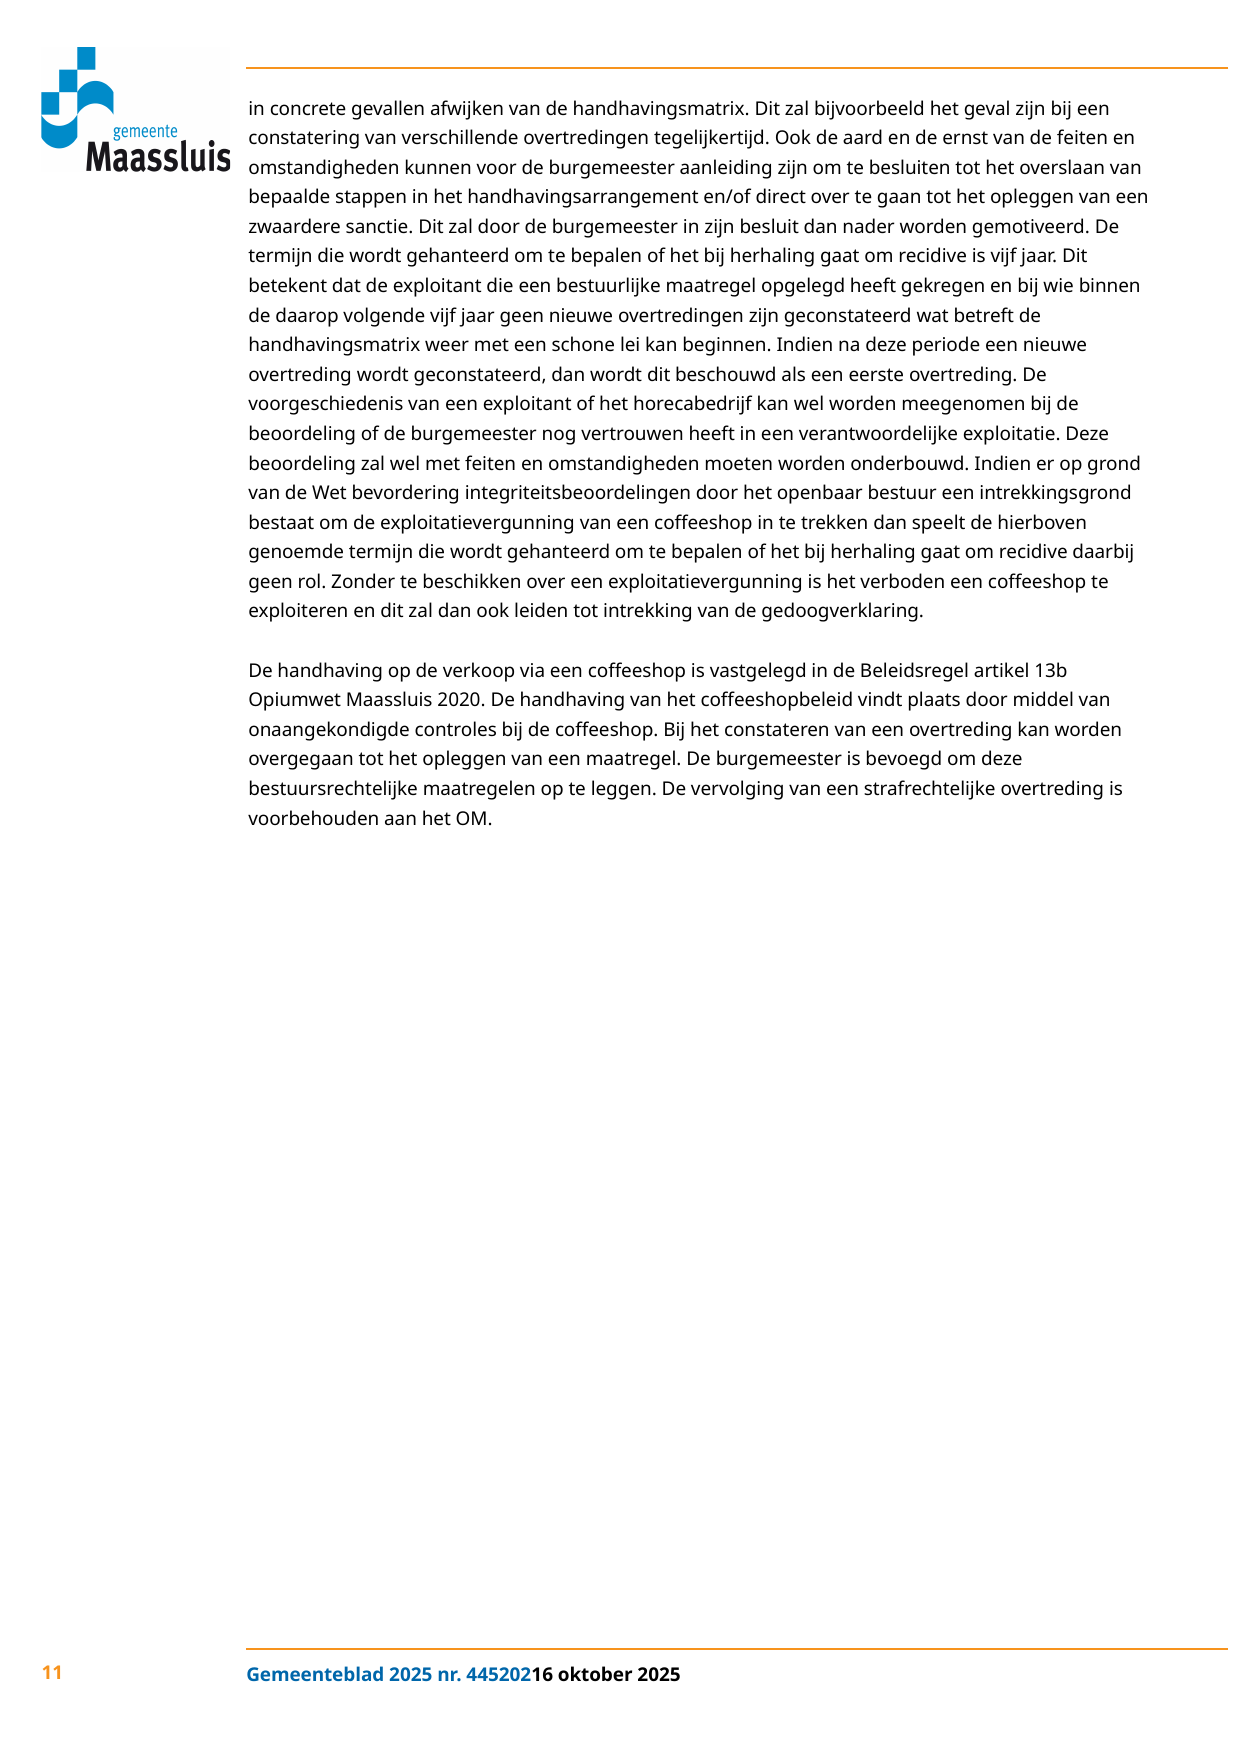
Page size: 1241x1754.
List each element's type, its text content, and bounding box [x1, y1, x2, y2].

text De handhaving op de verkoop via een coffeeshop is vastgelegd in de Beleidsregel artikel 13b Opiumwet Maassluis 2020. De handhaving van het coffeeshopbeleid vindt plaats door middel van onaangekondigde controles bij de coffeeshop. Bij het constateren van een overtreding kan worden overgegaan tot het opleggen van een maatregel. De burgemeester is bevoegd om deze bestuursrechtelijke maatregelen op te leggen. De vervolging van een strafrechtelijke overtreding is voorbehouden aan het OM. [248, 657, 1152, 831]
text in concrete gevallen afwijken van de handhavingsmatrix. Dit zal bijvoorbeeld het geval zijn bij een constatering van verschillende overtredingen tegelijkertijd. Ook de aard en de ernst van de feiten en omstandigheden kunnen voor de burgemeester aanleiding zijn om te besluiten tot het overslaan van bepaalde stappen in het handhavingsarrangement en/of direct over te gaan tot het opleggen van een zwaardere sanctie. Dit zal door de burgemeester in zijn besluit dan nader worden gemotiveerd. De termijn die wordt gehanteerd om te bepalen of het bij herhaling gaat om recidive is vijf jaar. Dit betekent dat de exploitant die een bestuurlijke maatregel opgelegd heeft gekregen en bij wie binnen de daarop volgende vijf jaar geen nieuwe overtredingen zijn geconstateerd wat betreft de handhavingsmatrix weer met een schone lei kan beginnen. Indien na deze periode een nieuwe overtreding wordt geconstateerd, dan wordt dit beschouwd als een eerste overtreding. De voorgeschiedenis van een exploitant of het horecabedrijf kan wel worden meegenomen bij de beoordeling of de burgemeester nog vertrouwen heeft in een verantwoordelijke exploitatie. Deze beoordeling zal wel met feiten en omstandigheden moeten worden onderbouwd. Indien er op grond van de Wet bevordering integriteitsbeoordelingen door het openbaar bestuur een intrekkingsgrond bestaat om de exploitatievergunning van een coffeeshop in te trekken dan speelt de hierboven genoemde termijn die wordt gehanteerd om te bepalen of het bij herhaling gaat om recidive daarbij geen rol. Zonder te beschikken over een exploitatievergunning is het verboden een coffeeshop te exploiteren en dit zal dan ook leiden tot intrekking van de gedoogverklaring. [248, 95, 1152, 623]
picture [41, 47, 77, 92]
picture [41, 47, 231, 172]
